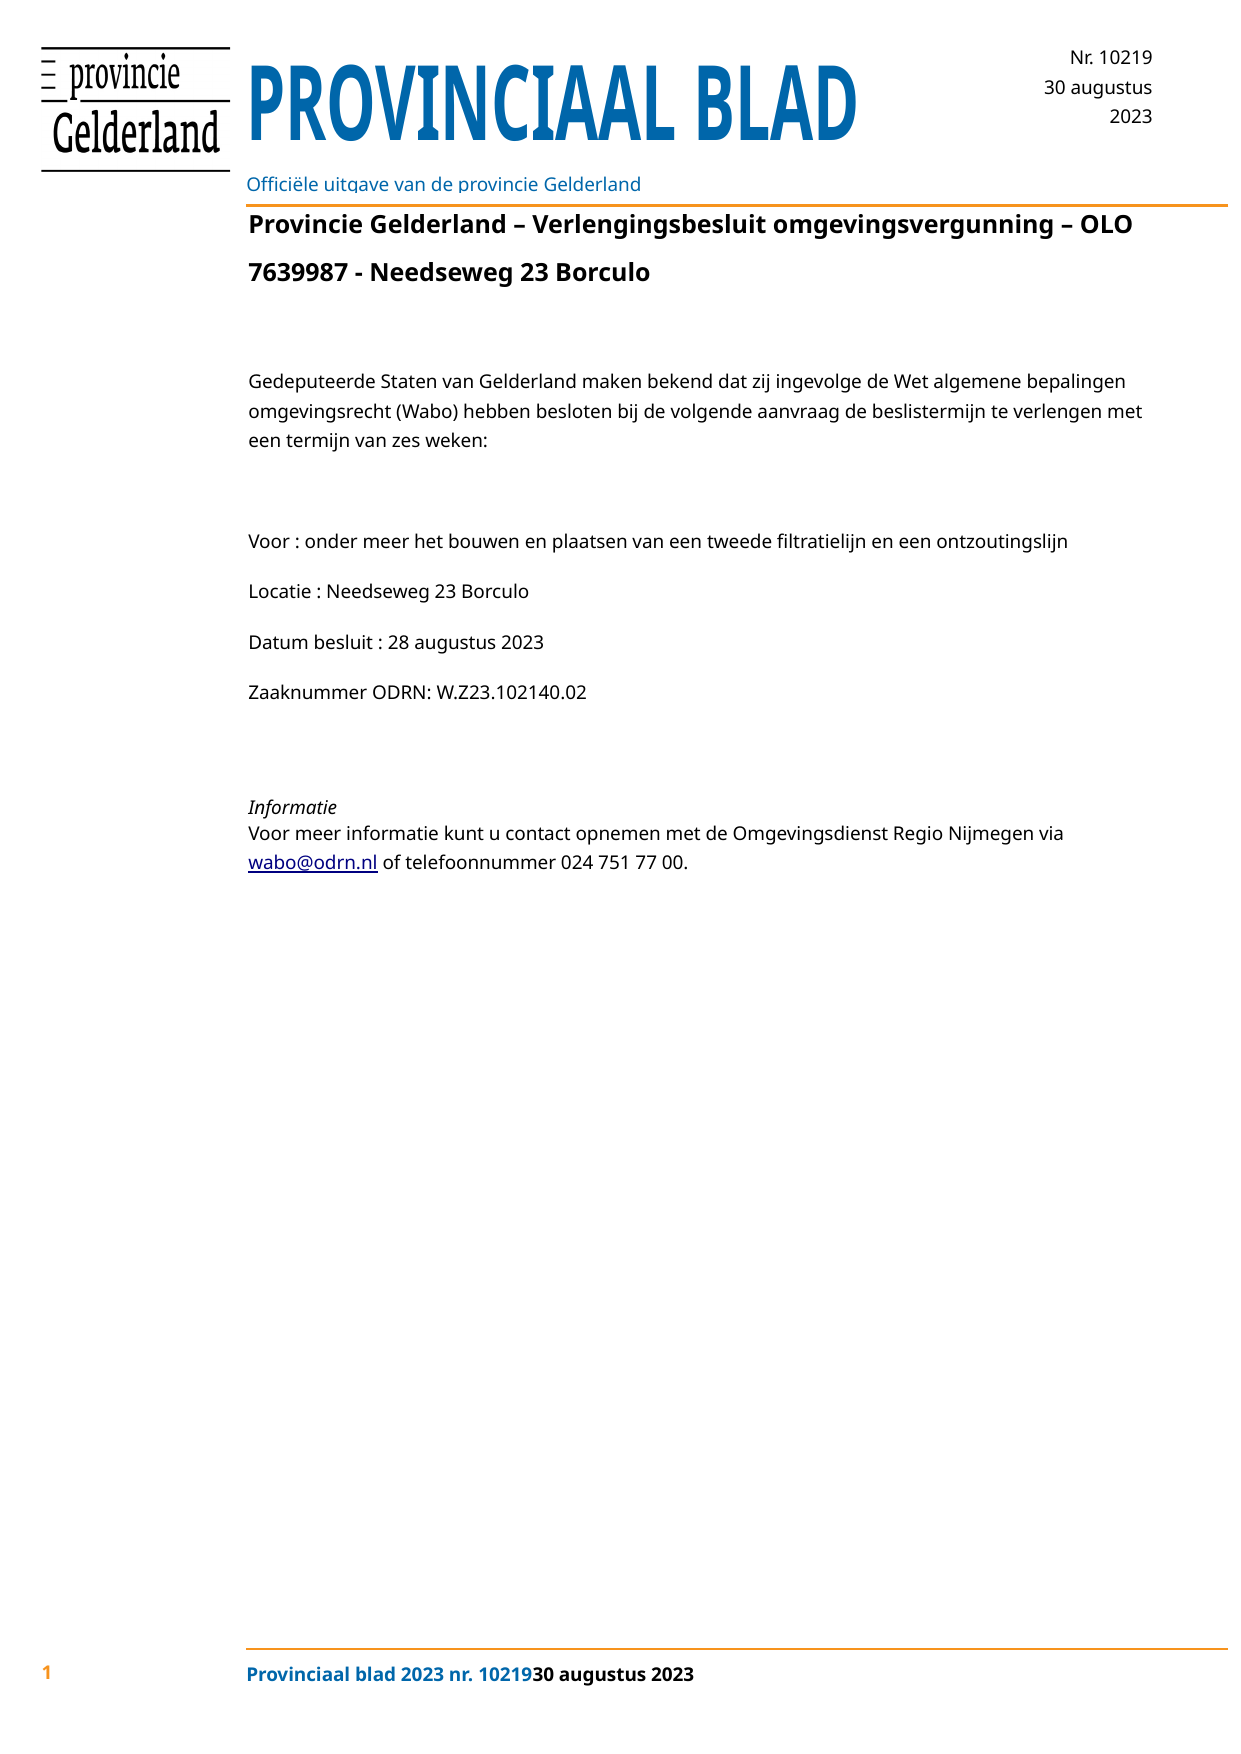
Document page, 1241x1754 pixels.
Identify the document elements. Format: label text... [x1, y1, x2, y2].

text Voor meer informatie kunt u contact opnemen met de Omgevingsdienst Regio Nijmegen via wabo@odrn.nl of telefoonnummer 024 751 77 00. [248, 820, 1152, 875]
text Datum besluit : 28 augustus 2023 [248, 629, 1152, 655]
picture [41, 47, 231, 172]
text Provincie Gelderland – Verlengingsbesluit omgevingsvergunning – OLO 7639987 - Needseweg 23 Borculo [248, 207, 1152, 288]
text Gedeputeerde Staten van Gelderland maken bekend dat zij ingevolge de Wet algemene bepalingen omgevingsrecht (Wabo) hebben besloten bij de volgende aanvraag de beslistermijn te verlengen met een termijn van zes weken: [248, 368, 1152, 453]
text Voor : onder meer het bouwen en plaatsen van een tweede filtratielijn en een ontzoutingslijn [248, 528, 1152, 554]
text Zaaknummer ODRN: W.Z23.102140.02 [248, 679, 1152, 705]
text Informatie [248, 794, 1152, 820]
text Locatie : Needseweg 23 Borculo [248, 579, 1152, 604]
